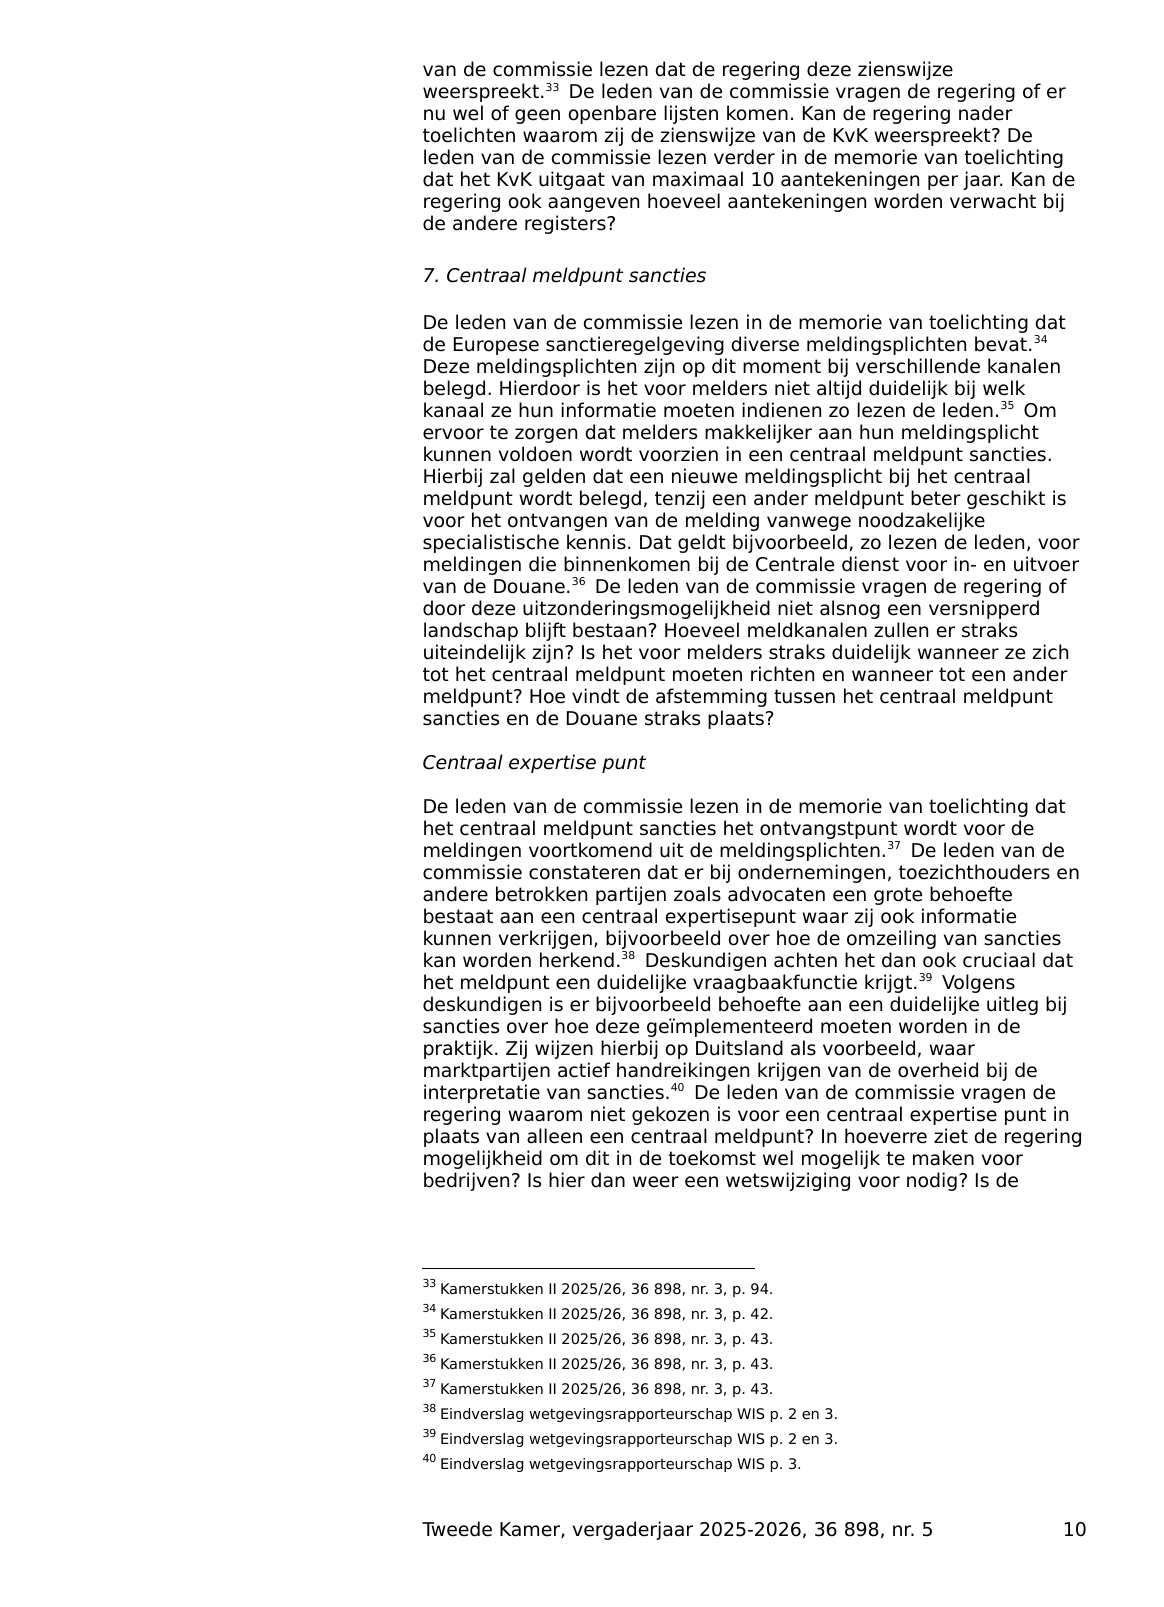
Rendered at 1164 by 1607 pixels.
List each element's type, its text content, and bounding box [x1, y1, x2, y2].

subtitle Centraal expertise punt [422, 752, 1087, 774]
text Eindverslag wetgevingsrapporteurschap WIS p. 3. [422, 1452, 1087, 1474]
text van de commissie lezen dat de regering deze zienswijze weerspreekt. De leden van de commissie vragen de regering of er nu wel of geen openbare lijsten komen. Kan de regering nader toelichten waarom zij de zienswijze van de KvK weerspreekt? De leden van de commissie lezen verder in de memorie van toelichting dat het KvK uitgaat van maximaal 10 aantekeningen per jaar. Kan de regering ook aangeven hoeveel aantekeningen worden verwacht bij de andere registers? [422, 59, 1087, 235]
text Kamerstukken II 2025/26, 36 898, nr. 3, p. 42. [422, 1302, 1087, 1324]
text Kamerstukken II 2025/26, 36 898, nr. 3, p. 43. [422, 1352, 1087, 1374]
text De leden van de commissie lezen in de memorie van toelichting dat het centraal meldpunt sancties het ontvangstpunt wordt voor de meldingen voortkomend uit de meldingsplichten. De leden van de commissie constateren dat er bij ondernemingen, toezichthouders en andere betrokken partijen zoals advocaten een grote behoefte bestaat aan een centraal expertisepunt waar zij ook informatie kunnen verkrijgen, bijvoorbeeld over hoe de omzeiling van sancties kan worden herkend. Deskundigen achten het dan ook cruciaal dat het meldpunt een duidelijke vraagbaakfunctie krijgt. Volgens deskundigen is er bijvoorbeeld behoefte aan een duidelijke uitleg bij sancties over hoe deze geïmplementeerd moeten worden in de praktijk. Zij wijzen hierbij op Duitsland als voorbeeld, waar marktpartijen actief handreikingen krijgen van de overheid bij de interpretatie van sancties. De leden van de commissie vragen de regering waarom niet gekozen is voor een centraal expertise punt in plaats van alleen een centraal meldpunt? In hoeverre ziet de regering mogelijkheid om dit in de toekomst wel mogelijk te maken voor bedrijven? Is hier dan weer een wetswijziging voor nodig? Is de [422, 796, 1087, 1191]
text De leden van de commissie lezen in de memorie van toelichting dat de Europese sanctieregelgeving diverse meldingsplichten bevat. Deze meldingsplichten zijn op dit moment bij verschillende kanalen belegd. Hierdoor is het voor melders niet altijd duidelijk bij welk kanaal ze hun informatie moeten indienen zo lezen de leden. Om ervoor te zorgen dat melders makkelijker aan hun meldingsplicht kunnen voldoen wordt voorzien in een centraal meldpunt sancties. Hierbij zal gelden dat een nieuwe meldingsplicht bij het centraal meldpunt wordt belegd, tenzij een ander meldpunt beter geschikt is voor het ontvangen van de melding vanwege noodzakelijke specialistische kennis. Dat geldt bijvoorbeeld, zo lezen de leden, voor meldingen die binnenkomen bij de Centrale dienst voor in- en uitvoer van de Douane. De leden van de commissie vragen de regering of door deze uitzonderingsmogelijkheid niet alsnog een versnipperd landschap blijft bestaan? Hoeveel meldkanalen zullen er straks uiteindelijk zijn? Is het voor melders straks duidelijk wanneer ze zich tot het centraal meldpunt moeten richten en wanneer tot een ander meldpunt? Hoe vindt de afstemming tussen het centraal meldpunt sancties en de Douane straks plaats? [422, 312, 1087, 729]
text Kamerstukken II 2025/26, 36 898, nr. 3, p. 94. [422, 1277, 1087, 1299]
subtitle 7. Centraal meldpunt sancties [422, 265, 1087, 287]
text Eindverslag wetgevingsrapporteurschap WIS p. 2 en 3. [422, 1427, 1087, 1449]
text Eindverslag wetgevingsrapporteurschap WIS p. 2 en 3. [422, 1402, 1087, 1424]
text Kamerstukken II 2025/26, 36 898, nr. 3, p. 43. [422, 1377, 1087, 1399]
text Kamerstukken II 2025/26, 36 898, nr. 3, p. 43. [422, 1327, 1087, 1349]
